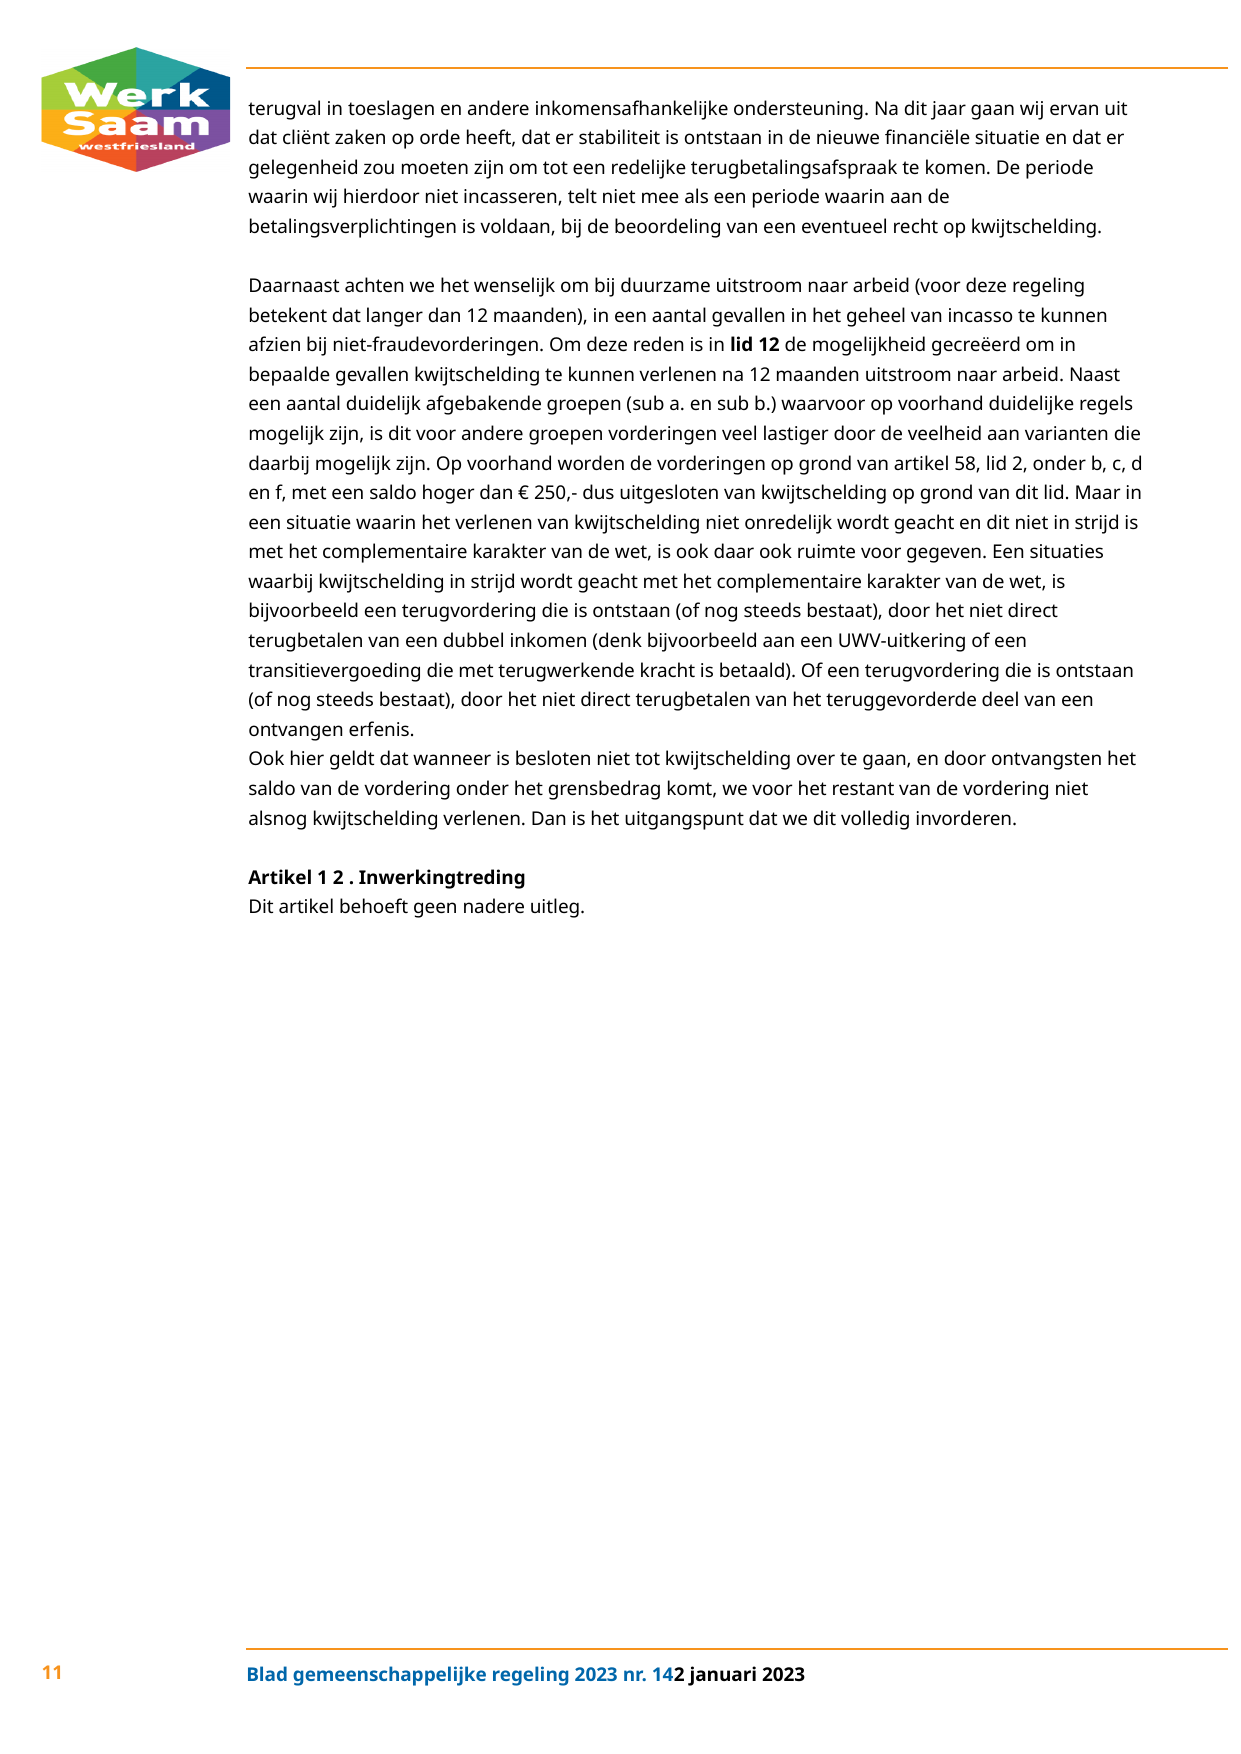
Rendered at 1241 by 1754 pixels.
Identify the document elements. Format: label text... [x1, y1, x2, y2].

text Daarnaast achten we het wenselijk om bij duurzame uitstroom naar arbeid (voor deze regeling betekent dat langer dan 12 maanden), in een aantal gevallen in het geheel van incasso te kunnen afzien bij niet-fraudevorderingen. Om deze reden is in lid 12 de mogelijkheid gecreëerd om in bepaalde gevallen kwijtschelding te kunnen verlenen na 12 maanden uitstroom naar arbeid. Naast een aantal duidelijk afgebakende groepen (sub a. en sub b.) waarvoor op voorhand duidelijke regels mogelijk zijn, is dit voor andere groepen vorderingen veel lastiger door de veelheid aan varianten die daarbij mogelijk zijn. Op voorhand worden de vorderingen op grond van artikel 58, lid 2, onder b, c, d en f, met een saldo hoger dan € 250,- dus uitgesloten van kwijtschelding op grond van dit lid. Maar in een situatie waarin het verlenen van kwijtschelding niet onredelijk wordt geacht en dit niet in strijd is met het complementaire karakter van de wet, is ook daar ook ruimte voor gegeven. Een situaties waarbij kwijtschelding in strijd wordt geacht met het complementaire karakter van de wet, is bijvoorbeeld een terugvordering die is ontstaan (of nog steeds bestaat), door het niet direct terugbetalen van een dubbel inkomen (denk bijvoorbeeld aan een UWV-uitkering of een transitievergoeding die met terugwerkende kracht is betaald). Of een terugvordering die is ontstaan (of nog steeds bestaat), door het niet direct terugbetalen van het teruggevorderde deel van een ontvangen erfenis. [248, 272, 1152, 742]
text Dit artikel behoeft geen nadere uitleg. [248, 893, 1152, 919]
text Artikel 1 2 . Inwerkingtreding [248, 864, 1152, 890]
text Ook hier geldt dat wanneer is besloten niet tot kwijtschelding over te gaan, en door ontvangsten het saldo van de vordering onder het grensbedrag komt, we voor het restant van de vordering niet alsnog kwijtschelding verlenen. Dan is het uitgangspunt dat we dit volledig invorderen. [248, 746, 1152, 831]
text terugval in toeslagen en andere inkomensafhankelijke ondersteuning. Na dit jaar gaan wij ervan uit dat cliënt zaken op orde heeft, dat er stabiliteit is ontstaan in de nieuwe financiële situatie en dat er gelegenheid zou moeten zijn om tot een redelijke terugbetalingsafspraak te komen. De periode waarin wij hierdoor niet incasseren, telt niet mee als een periode waarin aan de betalingsverplichtingen is voldaan, bij de beoordeling van een eventueel recht op kwijtschelding. [248, 95, 1152, 239]
picture [41, 47, 231, 172]
